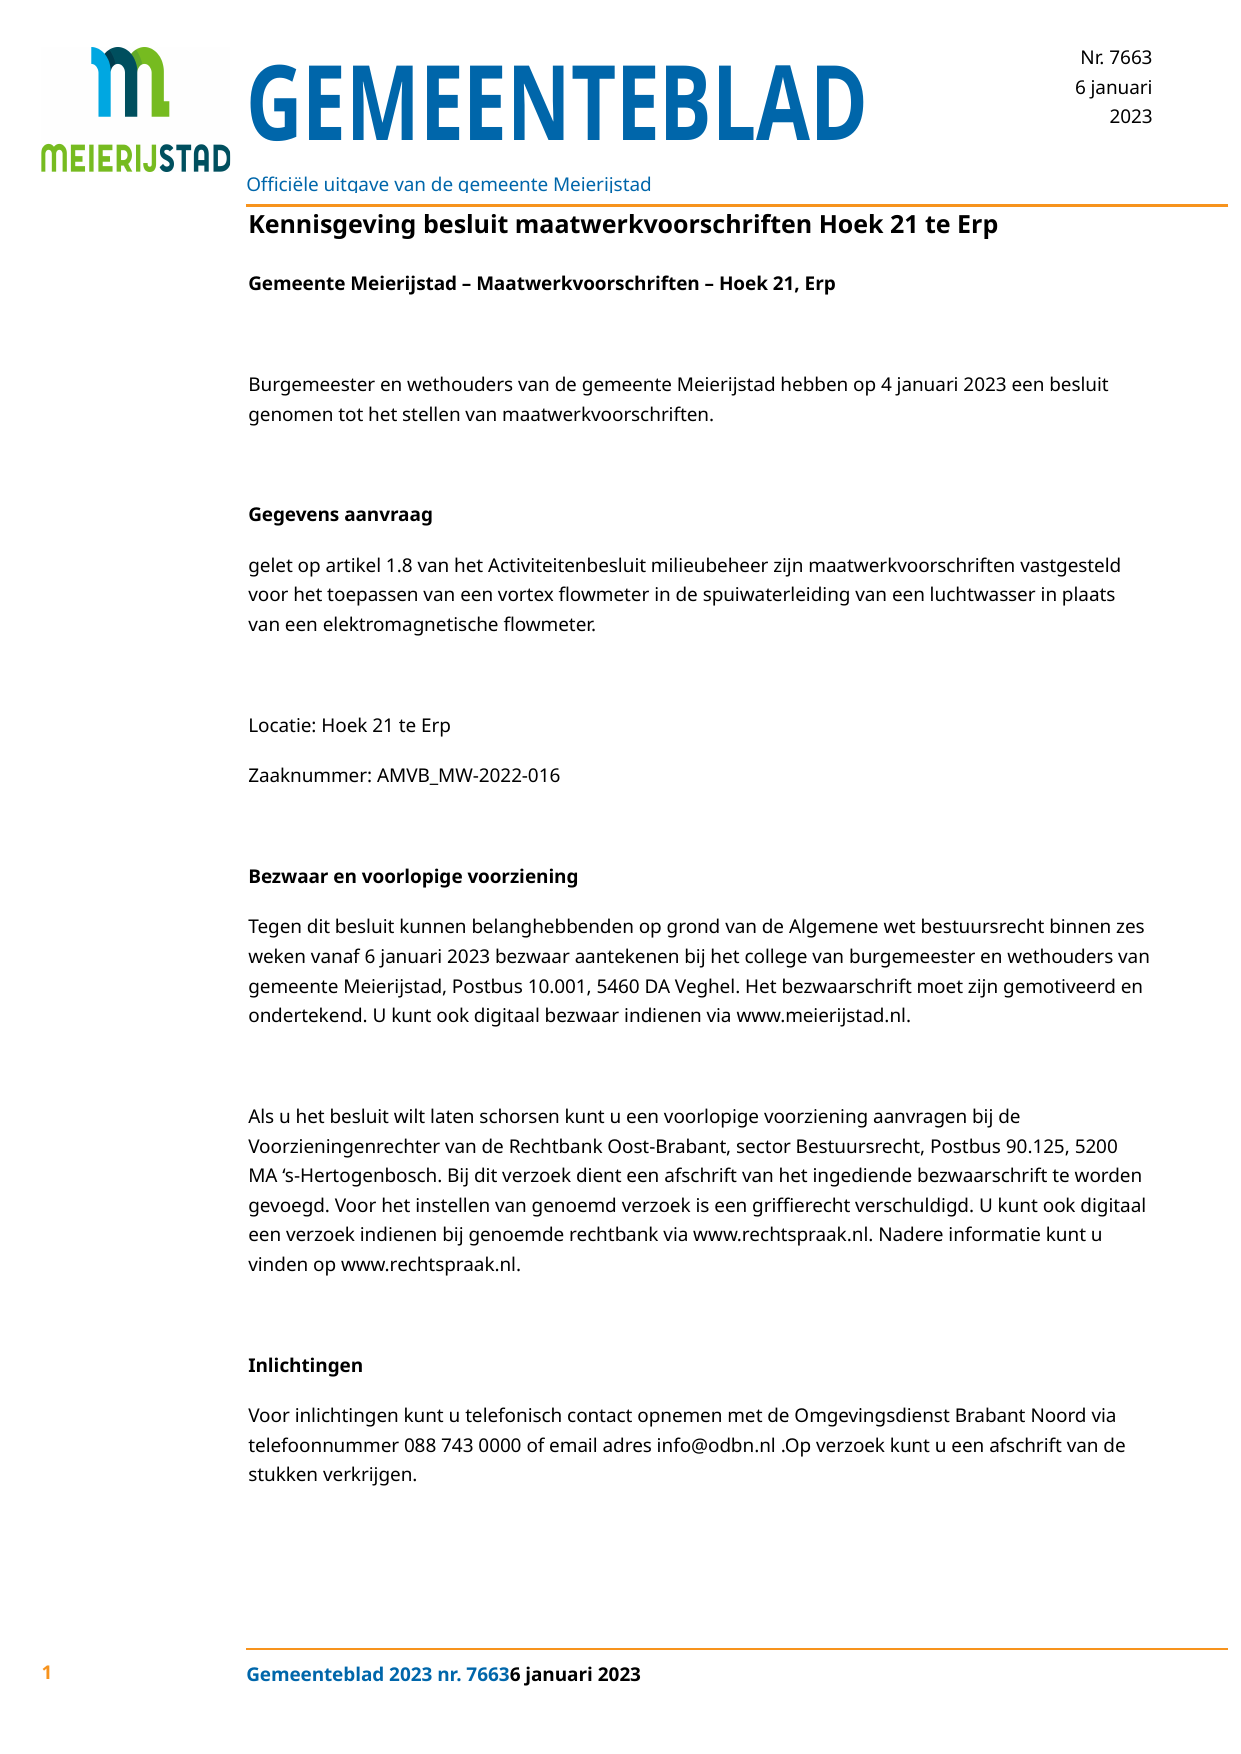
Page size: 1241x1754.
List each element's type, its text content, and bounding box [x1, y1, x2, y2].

text Inlichtingen [248, 1352, 1152, 1378]
text Tegen dit besluit kunnen belanghebbenden op grond van de Algemene wet bestuursrecht binnen zes weken vanaf 6 januari 2023 bezwaar aantekenen bij het college van burgemeester en wethouders van gemeente Meierijstad, Postbus 10.001, 5460 DA Veghel. Het bezwaarschrift moet zijn gemotiveerd en ondertekend. U kunt ook digitaal bezwaar indienen via www.meierijstad.nl. [248, 914, 1152, 1028]
text Zaaknummer: AMVB_MW-2022-016 [248, 762, 1152, 788]
text Bezwaar en voorlopige voorziening [248, 863, 1152, 889]
text Locatie: Hoek 21 te Erp [248, 712, 1152, 738]
text gelet op artikel 1.8 van het Activiteitenbesluit milieubeheer zijn maatwerkvoorschriften vastgesteld voor het toepassen van een vortex flowmeter in de spuiwaterleiding van een luchtwasser in plaats van een elektromagnetische flowmeter. [248, 552, 1152, 637]
text Gegevens aanvraag [248, 502, 1152, 527]
text Als u het besluit wilt laten schorsen kunt u een voorlopige voorziening aanvragen bij de Voorzieningenrechter van de Rechtbank Oost-Brabant, sector Bestuursrecht, Postbus 90.125, 5200 MA ‘s-Hertogenbosch. Bij dit verzoek dient een afschrift van het ingediende bezwaarschrift te worden gevoegd. Voor het instellen van genoemd verzoek is een griffierecht verschuldigd. U kunt ook digitaal een verzoek indienen bij genoemde rechtbank via www.rechtspraak.nl. Nadere informatie kunt u vinden op www.rechtspraak.nl. [248, 1103, 1152, 1277]
picture [41, 47, 231, 172]
text Voor inlichtingen kunt u telefonisch contact opnemen met de Omgevingsdienst Brabant Noord via telefoonnummer 088 743 0000 of email adres info@odbn.nl .Op verzoek kunt u een afschrift van de stukken verkrijgen. [248, 1402, 1152, 1487]
text Kennisgeving besluit maatwerkvoorschriften Hoek 21 te Erp [248, 207, 1152, 241]
text Gemeente Meierijstad – Maatwerkvoorschriften – Hoek 21, Erp [248, 270, 1152, 296]
text Burgemeester en wethouders van de gemeente Meierijstad hebben op 4 januari 2023 een besluit genomen tot het stellen van maatwerkvoorschriften. [248, 371, 1152, 426]
